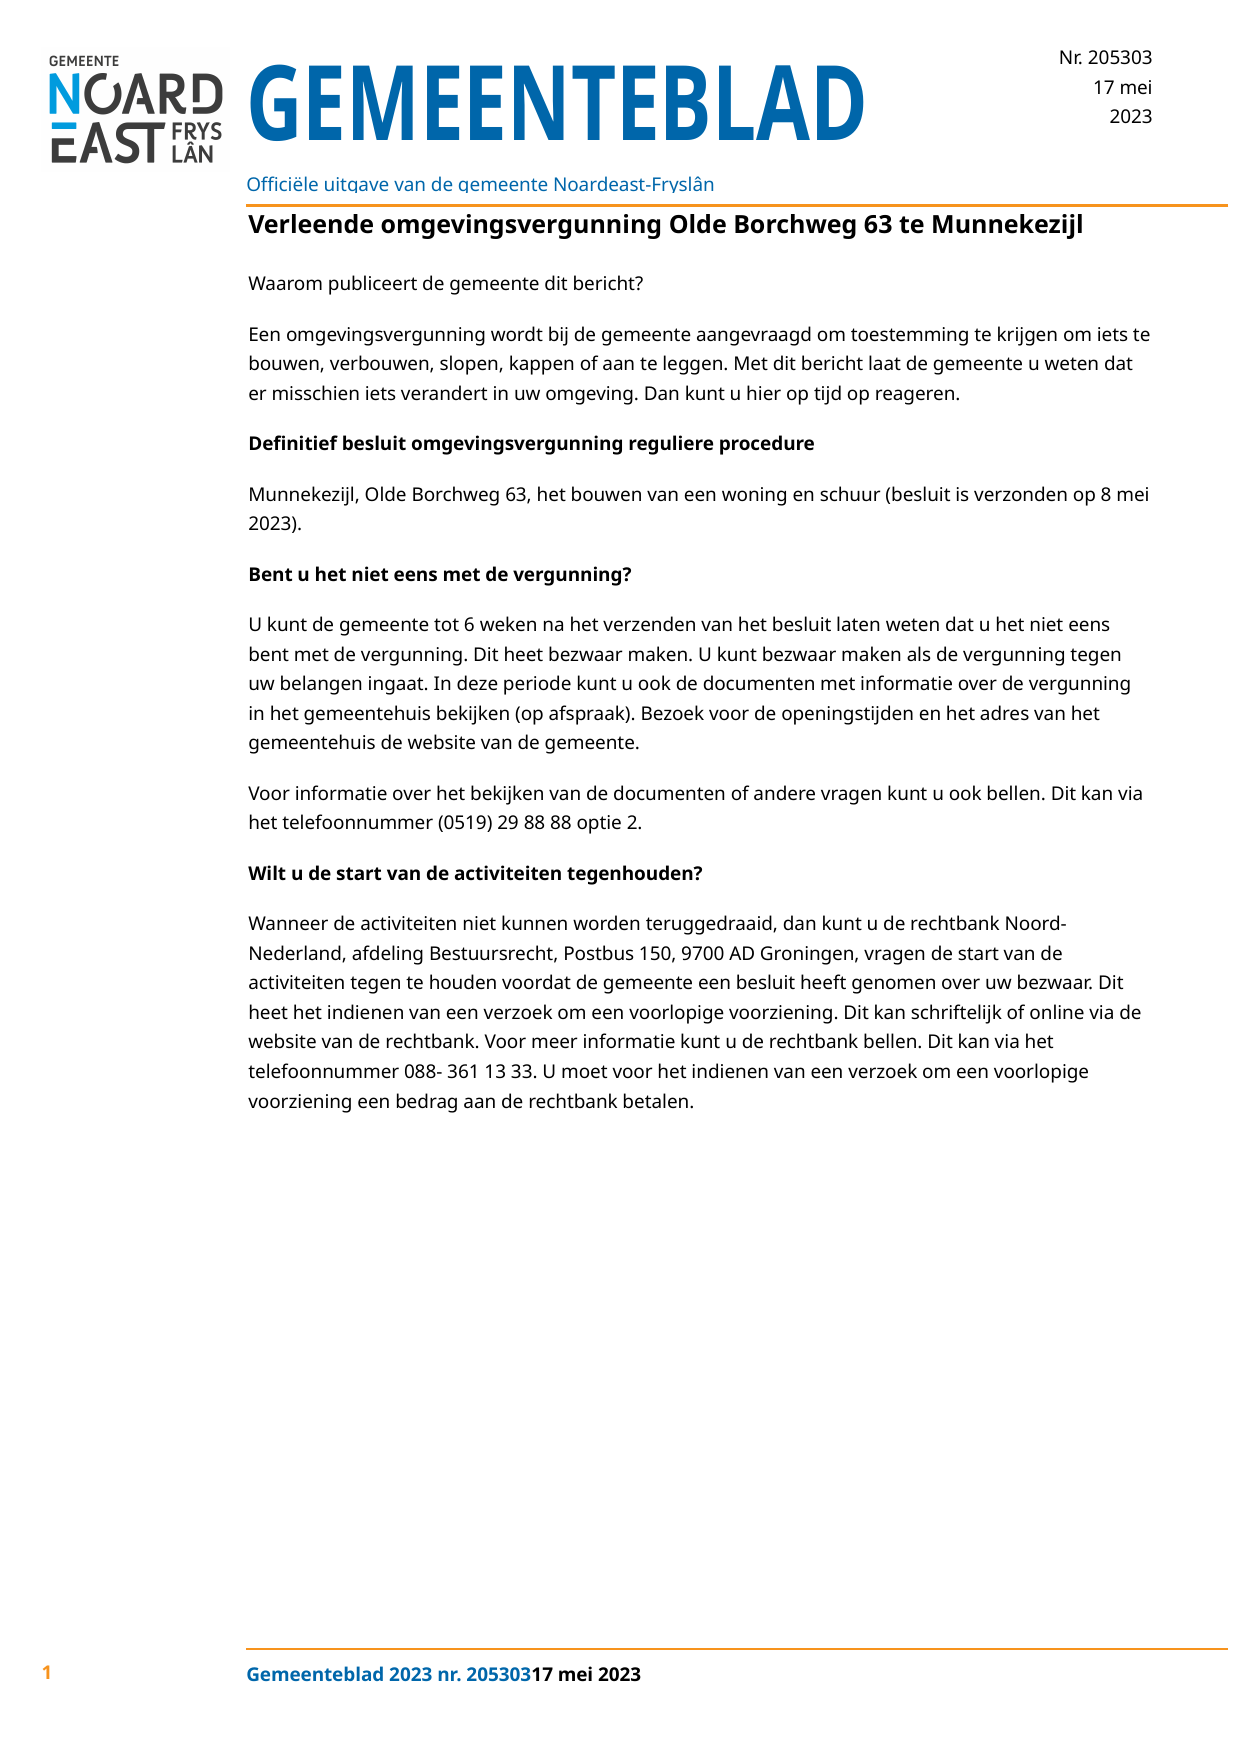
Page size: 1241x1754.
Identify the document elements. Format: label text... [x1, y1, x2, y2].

text U kunt de gemeente tot 6 weken na het verzenden van het besluit laten weten dat u het niet eens bent met de vergunning. Dit heet bezwaar maken. U kunt bezwaar maken als de vergunning tegen uw belangen ingaat. In deze periode kunt u ook de documenten met informatie over de vergunning in het gemeentehuis bekijken (op afspraak). Bezoek voor de openingstijden en het adres van het gemeentehuis de website van de gemeente. [248, 611, 1152, 755]
text Een omgevingsvergunning wordt bij de gemeente aangevraagd om toestemming te krijgen om iets te bouwen, verbouwen, slopen, kappen of aan te leggen. Met dit bericht laat de gemeente u weten dat er misschien iets verandert in uw omgeving. Dan kunt u hier op tijd op reageren. [248, 321, 1152, 406]
picture [41, 47, 231, 172]
text Definitief besluit omgevingsvergunning reguliere procedure [248, 430, 1152, 456]
text Wilt u de start van de activiteiten tegenhouden? [248, 860, 1152, 886]
text Voor informatie over het bekijken van de documenten of andere vragen kunt u ook bellen. Dit kan via het telefoonnummer (0519) 29 88 88 optie 2. [248, 780, 1152, 835]
text Verleende omgevingsvergunning Olde Borchweg 63 te Munnekezijl [248, 207, 1152, 241]
text Munnekezijl, Olde Borchweg 63, het bouwen van een woning en schuur (besluit is verzonden op 8 mei 2023). [248, 481, 1152, 536]
text Waarom publiceert de gemeente dit bericht? [248, 270, 1152, 296]
text Bent u het niet eens met de vergunning? [248, 561, 1152, 586]
text Wanneer de activiteiten niet kunnen worden teruggedraaid, dan kunt u de rechtbank Noord-Nederland, afdeling Bestuursrecht, Postbus 150, 9700 AD Groningen, vragen de start van de activiteiten tegen te houden voordat de gemeente een besluit heeft genomen over uw bezwaar. Dit heet het indienen van een verzoek om een voorlopige voorziening. Dit kan schriftelijk of online via de website van de rechtbank. Voor meer informatie kunt u de rechtbank bellen. Dit kan via het telefoonnummer 088- 361 13 33. U moet voor het indienen van een verzoek om een voorlopige voorziening een bedrag aan de rechtbank betalen. [248, 910, 1152, 1113]
